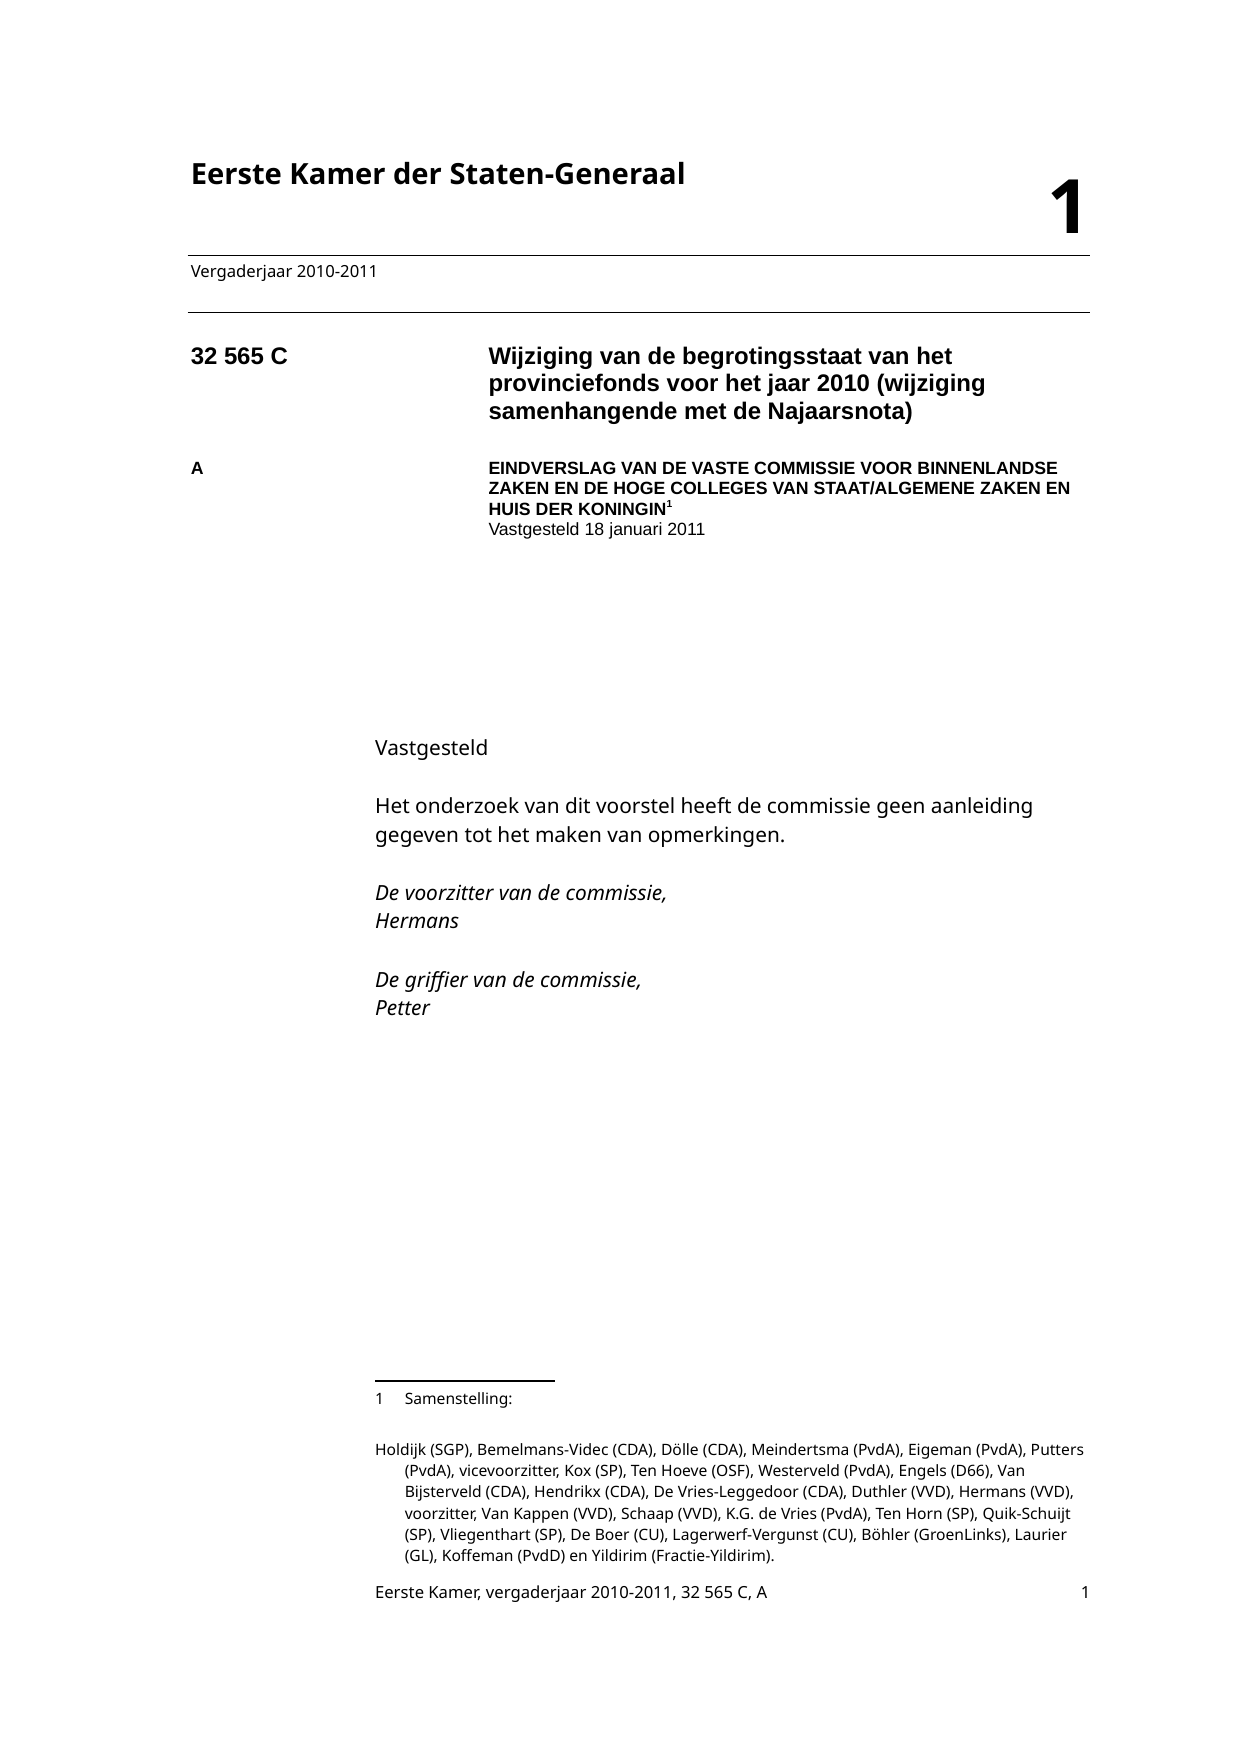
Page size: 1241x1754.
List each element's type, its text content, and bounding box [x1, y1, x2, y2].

text Vastgesteld [375, 733, 1090, 761]
table_cell [485, 256, 1090, 312]
table_cell [485, 313, 1090, 339]
table_cell EINDVERSLAG VAN DE VASTE COMMISSIE VOOR BINNENLANDSE ZAKEN EN DE HOGE COLLEGES VAN STAAT/ALGEMENE ZAKEN EN HUIS DER KONINGIN Vastgesteld 18 januari 2011 [485, 455, 1090, 614]
text De voorzitter van de commissie, [375, 878, 1090, 907]
text De griffier van de commissie, [375, 965, 1090, 993]
table_header Eerste Kamer der Staten-Generaal [188, 150, 909, 255]
text Het onderzoek van dit voorstel heeft de commissie geen aanleiding gegeven tot het maken van opmerkingen. [375, 791, 1090, 848]
table_cell A [188, 455, 485, 614]
table_header 1 [910, 150, 1090, 255]
text Hermans [375, 907, 1090, 935]
table_cell 32 565 C [188, 339, 485, 454]
table_cell [188, 313, 485, 339]
table_cell Vergaderjaar 2010-2011 [188, 256, 485, 312]
text Petter [375, 993, 1090, 1022]
table_cell Wijziging van de begrotingsstaat van het provinciefonds voor het jaar 2010 (wijziging samenhangende met de Najaarsnota) [485, 339, 1090, 454]
